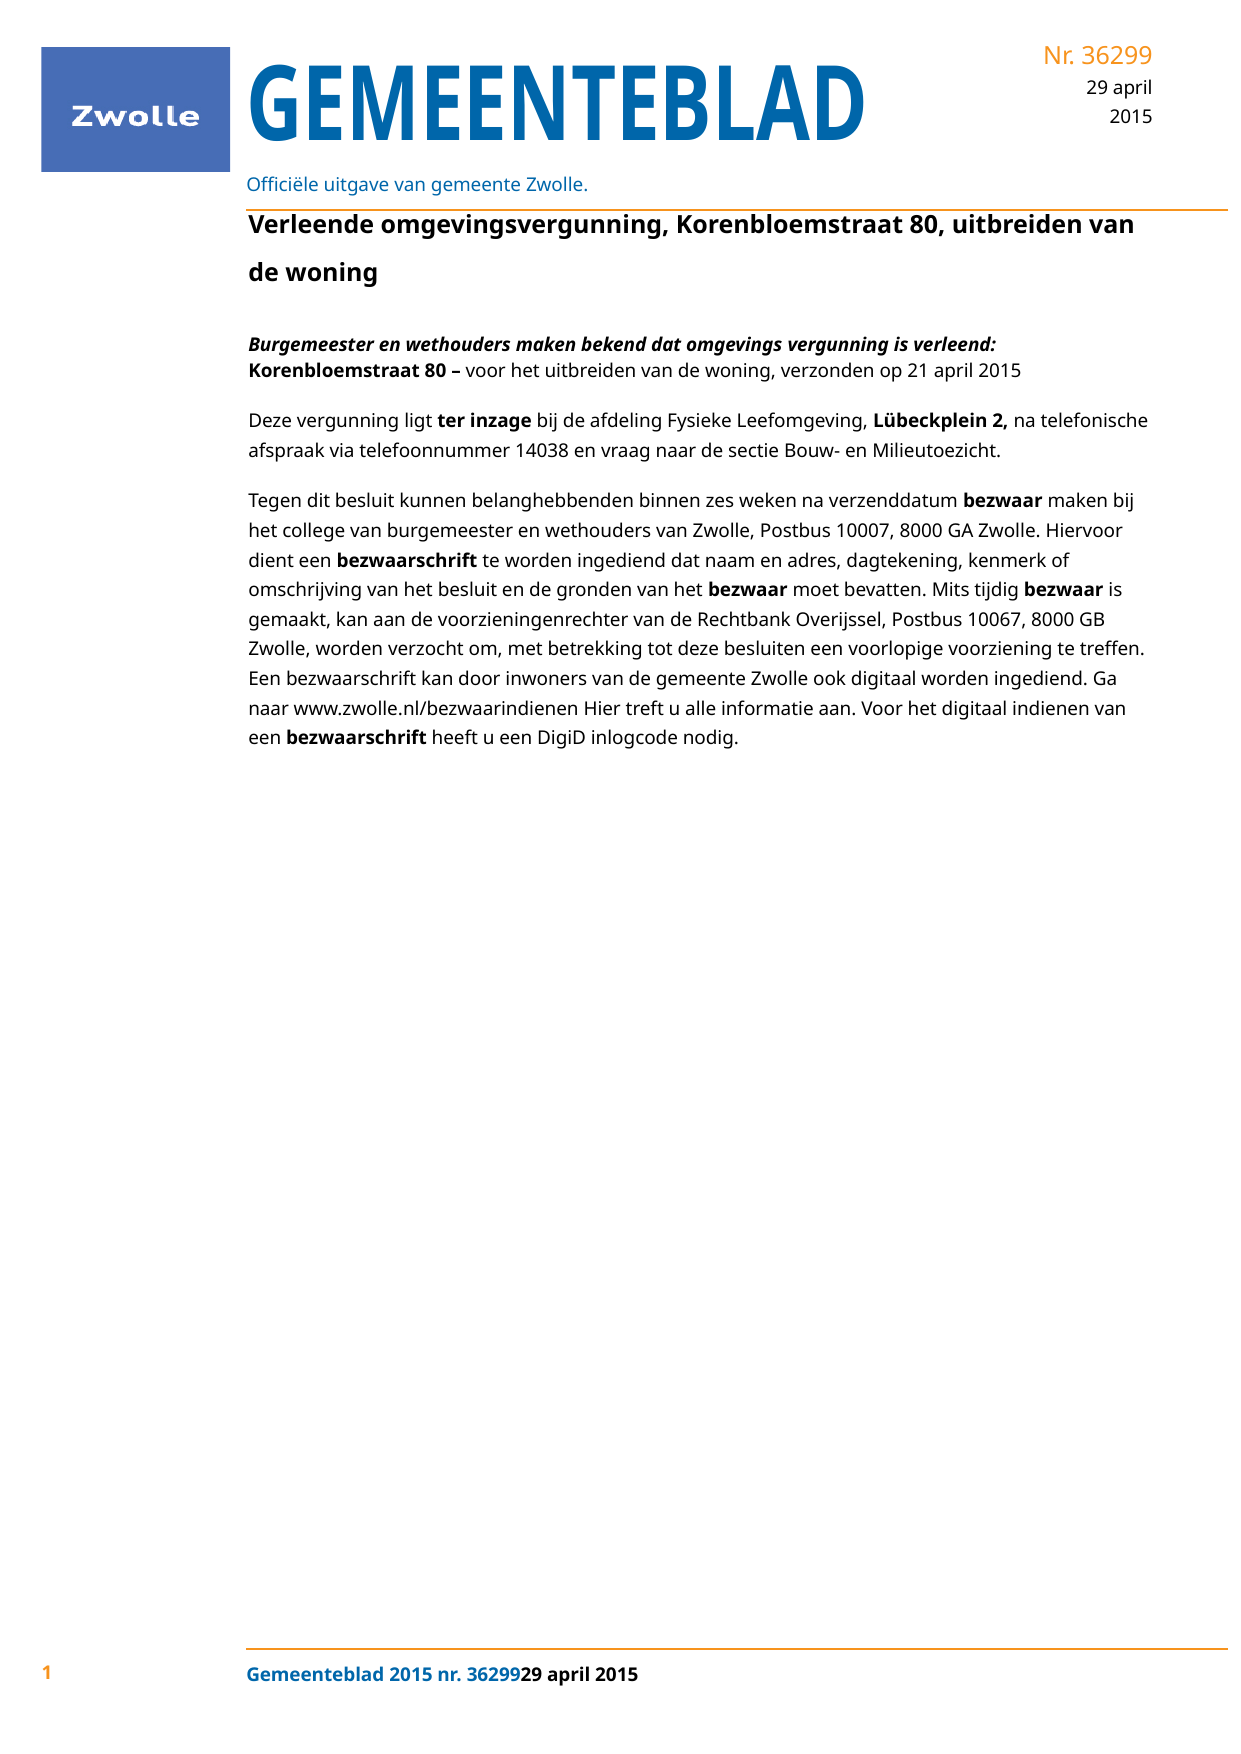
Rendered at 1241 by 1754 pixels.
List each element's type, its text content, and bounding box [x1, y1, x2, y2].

picture [41, 47, 231, 172]
text Verleende omgevingsvergunning, Korenbloemstraat 80, uitbreiden van de woning [248, 211, 1152, 288]
text Burgemeester en wethouders maken bekend dat omgevings vergunning is verleend: [248, 331, 1152, 357]
text Tegen dit besluit kunnen belanghebbenden binnen zes weken na verzenddatum bezwaar maken bij het college van burgemeester en wethouders van Zwolle, Postbus 10007, 8000 GA Zwolle. Hiervoor dient een bezwaarschrift te worden ingediend dat naam en adres, dagtekening, kenmerk of omschrijving van het besluit en de gronden van het bezwaar moet bevatten. Mits tijdig bezwaar is gemaakt, kan aan de voorzieningenrechter van de Rechtbank Overijssel, Postbus 10067, 8000 GB Zwolle, worden verzocht om, met betrekking tot deze besluiten een voorlopige voorziening te treffen. Een bezwaarschrift kan door inwoners van de gemeente Zwolle ook digitaal worden ingediend. Ga naar www.zwolle.nl/bezwaarindienen Hier treft u alle informatie aan. Voor het digitaal indienen van een bezwaarschrift heeft u een DigiD inlogcode nodig. [248, 488, 1152, 750]
text Deze vergunning ligt ter inzage bij de afdeling Fysieke Leefomgeving, Lübeckplein 2, na telefonische afspraak via telefoonnummer 14038 en vraag naar de sectie Bouw- en Milieutoezicht. [248, 408, 1152, 463]
text Korenbloemstraat 80 – voor het uitbreiden van de woning, verzonden op 21 april 2015 [248, 357, 1152, 383]
